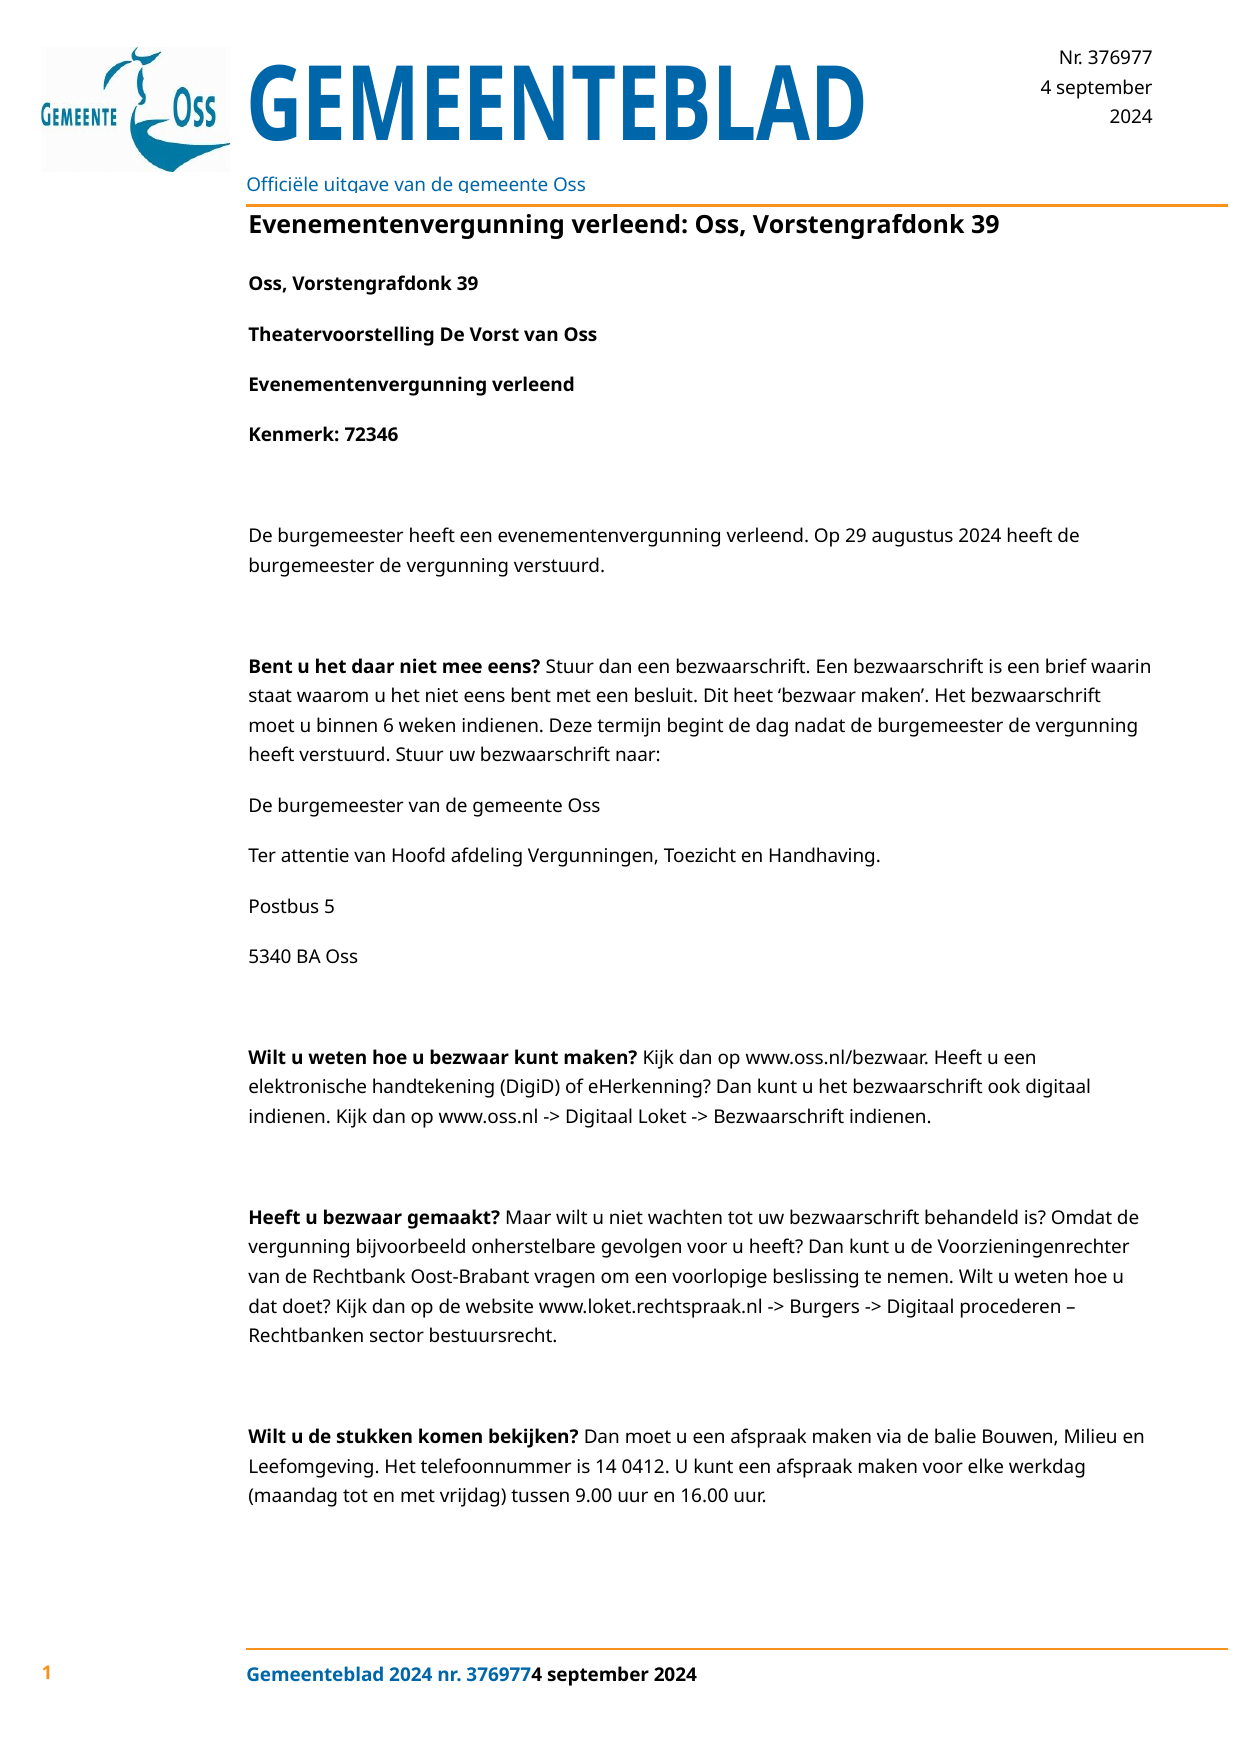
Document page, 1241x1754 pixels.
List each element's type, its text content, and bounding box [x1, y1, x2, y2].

text De burgemeester heeft een evenementenvergunning verleend. Op 29 augustus 2024 heeft de burgemeester de vergunning verstuurd. [248, 522, 1152, 578]
text Bent u het daar niet mee eens? Stuur dan een bezwaarschrift. Een bezwaarschrift is een brief waarin staat waarom u het niet eens bent met een besluit. Dit heet ‘bezwaar maken’. Het bezwaarschrift moet u binnen 6 weken indienen. Deze termijn begint de dag nadat de burgemeester de vergunning heeft verstuurd. Stuur uw bezwaarschrift naar: [248, 653, 1152, 767]
text Ter attentie van Hoofd afdeling Vergunningen, Toezicht en Handhaving. [248, 842, 1152, 868]
text Evenementenvergunning verleend: Oss, Vorstengrafdonk 39 [248, 207, 1152, 241]
text Kenmerk: 72346 [248, 422, 1152, 447]
picture [41, 47, 231, 172]
text De burgemeester van de gemeente Oss [248, 792, 1152, 818]
text Wilt u de stukken komen bekijken? Dan moet u een afspraak maken via de balie Bouwen, Milieu en Leefomgeving. Het telefoonnummer is 14 0412. U kunt een afspraak maken voor elke werkdag (maandag tot en met vrijdag) tussen 9.00 uur en 16.00 uur. [248, 1423, 1152, 1508]
text Wilt u weten hoe u bezwaar kunt maken? Kijk dan op www.oss.nl/bezwaar. Heeft u een elektronische handtekening (DigiD) of eHerkenning? Dan kunt u het bezwaarschrift ook digitaal indienen. Kijk dan op www.oss.nl -> Digitaal Loket -> Bezwaarschrift indienen. [248, 1044, 1152, 1129]
text Theatervoorstelling De Vorst van Oss [248, 321, 1152, 346]
text Oss, Vorstengrafdonk 39 [248, 270, 1152, 296]
text Evenementenvergunning verleend [248, 371, 1152, 397]
text Postbus 5 [248, 893, 1152, 918]
text 5340 BA Oss [248, 943, 1152, 969]
text Heeft u bezwaar gemaakt? Maar wilt u niet wachten tot uw bezwaarschrift behandeld is? Omdat de vergunning bijvoorbeeld onherstelbare gevolgen voor u heeft? Dan kunt u de Voorzieningenrechter van de Rechtbank Oost-Brabant vragen om een voorlopige beslissing te nemen. Wilt u weten hoe u dat doet? Kijk dan op de website www.loket.rechtspraak.nl -> Burgers -> Digitaal procederen – Rechtbanken sector bestuursrecht. [248, 1204, 1152, 1348]
